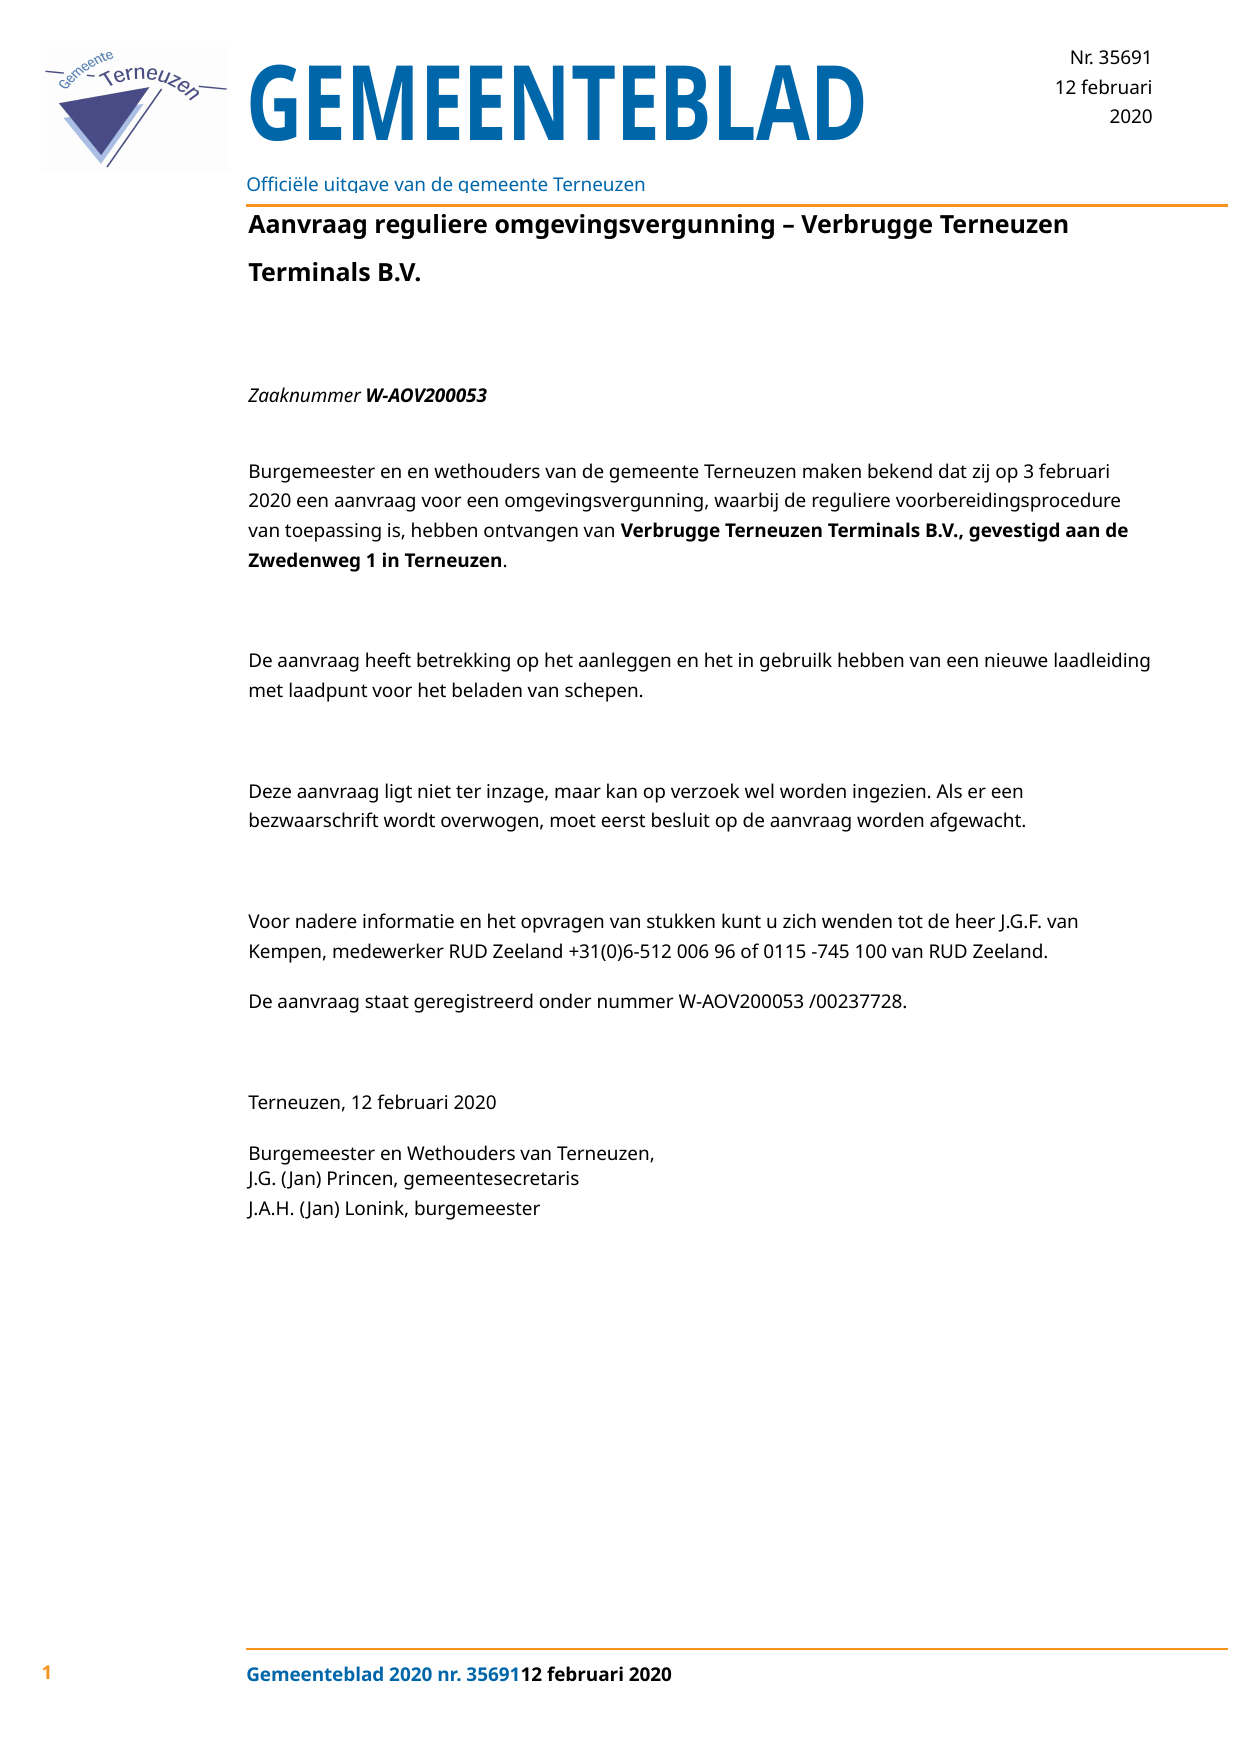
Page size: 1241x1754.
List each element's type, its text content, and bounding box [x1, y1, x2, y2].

text De aanvraag staat geregistreerd onder nummer W-AOV200053 /00237728. [248, 988, 1152, 1014]
table_cell [248, 1221, 700, 1247]
text Aanvraag reguliere omgevingsvergunning – Verbrugge Terneuzen Terminals B.V. [248, 207, 1152, 288]
table_cell [700, 1166, 1152, 1221]
table_cell J.G. (Jan) Princen, gemeentesecretaris J.A.H. (Jan) Lonink, burgemeester [248, 1166, 700, 1221]
text Voor nadere informatie en het opvragen van stukken kunt u zich wenden tot de heer J.G.F. van Kempen, medewerker RUD Zeeland +31(0)6-512 006 96 of 0115 -745 100 van RUD Zeeland. [248, 908, 1152, 964]
table_cell [700, 1221, 1152, 1247]
text Deze aanvraag ligt niet ter inzage, maar kan op verzoek wel worden ingezien. Als er een bezwaarschrift wordt overwogen, moet eerst besluit op de aanvraag worden afgewacht. [248, 778, 1152, 833]
picture [41, 47, 231, 172]
text Zaaknummer W-AOV200053 [248, 382, 1152, 408]
table_header Burgemeester en Wethouders van Terneuzen, [248, 1140, 1152, 1166]
table_cell [248, 1247, 1152, 1272]
table_cell [700, 1272, 1152, 1298]
table_cell [248, 1272, 700, 1298]
text De aanvraag heeft betrekking op het aanleggen en het in gebruilk hebben van een nieuwe laadleiding met laadpunt voor het beladen van schepen. [248, 648, 1152, 703]
text Terneuzen, 12 februari 2020 [248, 1089, 1152, 1115]
text Burgemeester en en wethouders van de gemeente Terneuzen maken bekend dat zij op 3 februari 2020 een aanvraag voor een omgevingsvergunning, waarbij de reguliere voorbereidingsprocedure van toepassing is, hebben ontvangen van Verbrugge Terneuzen Terminals B.V., gevestigd aan de Zwedenweg 1 in Terneuzen. [248, 458, 1152, 572]
